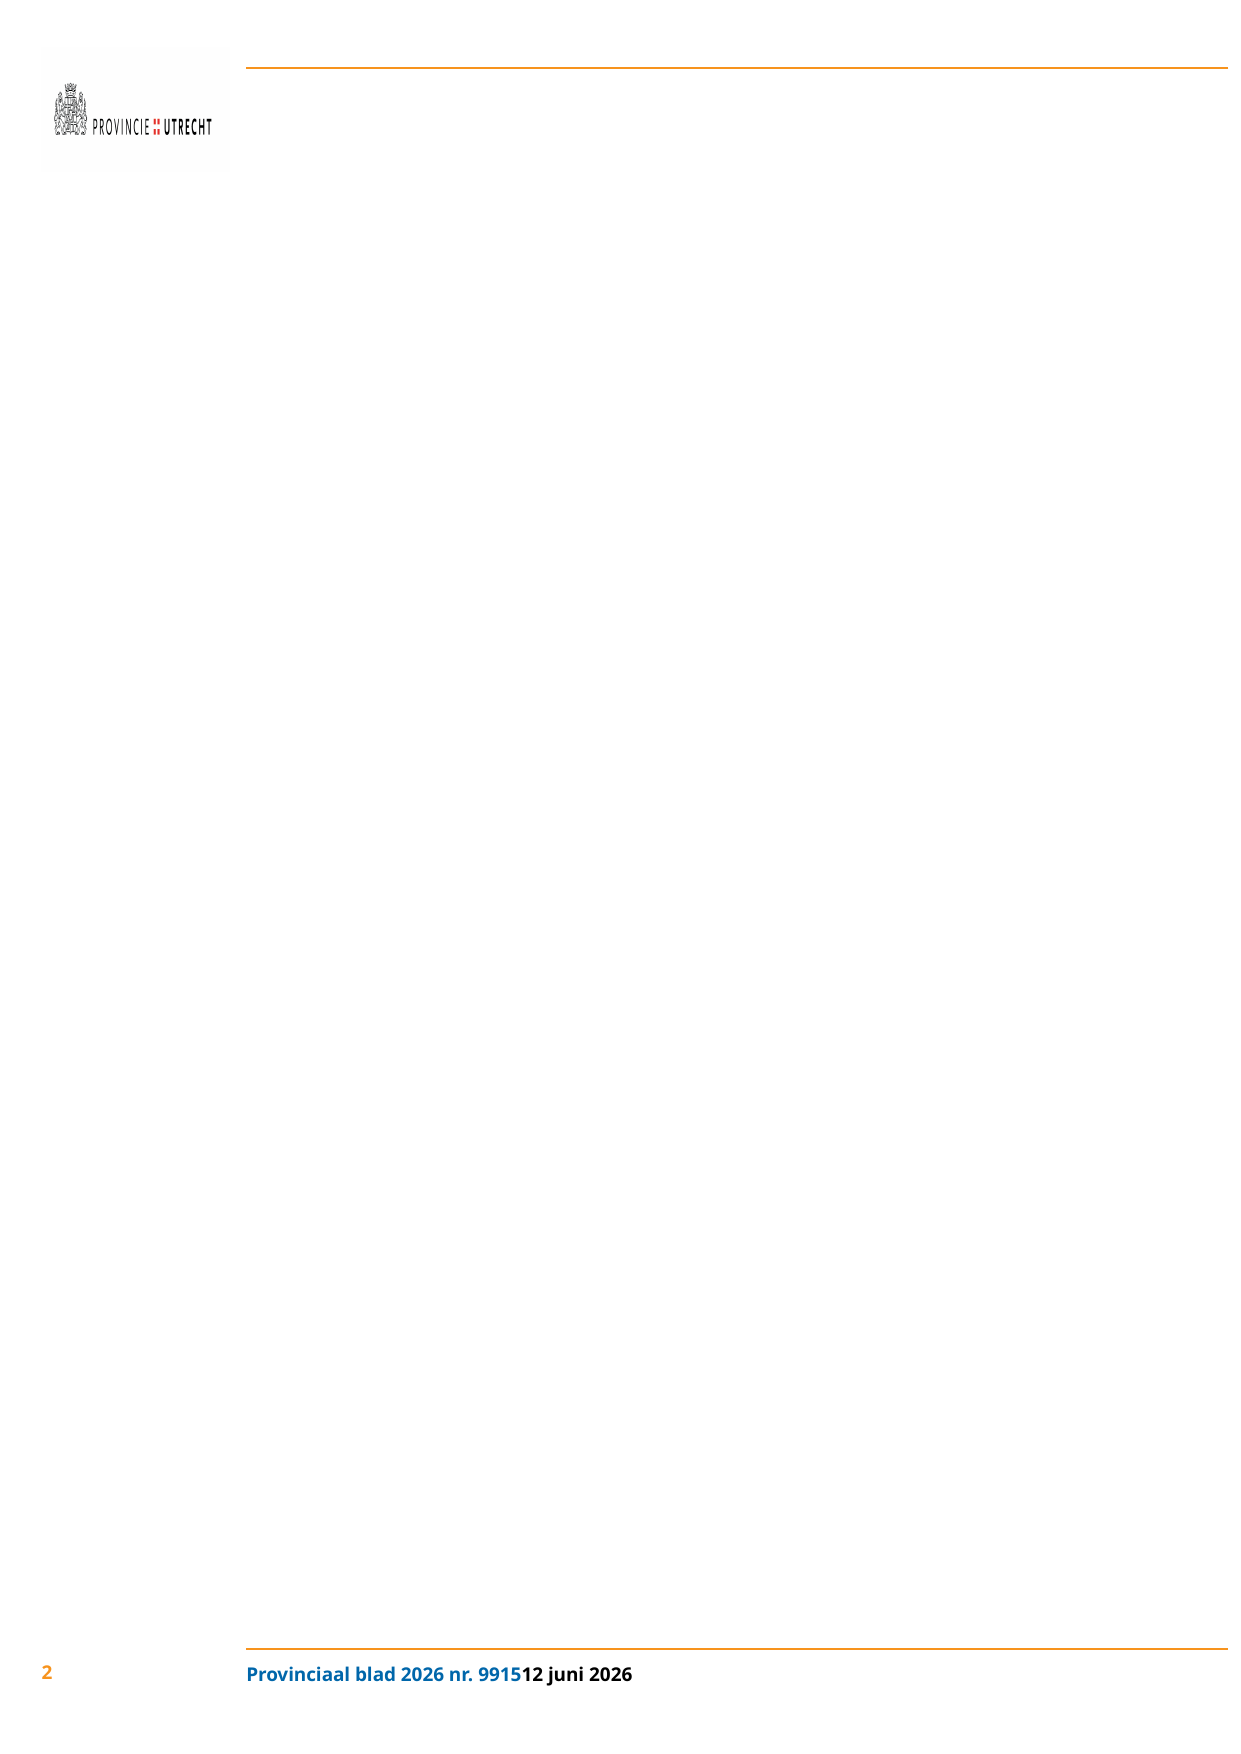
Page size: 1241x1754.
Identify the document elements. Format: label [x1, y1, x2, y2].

picture [41, 47, 231, 172]
